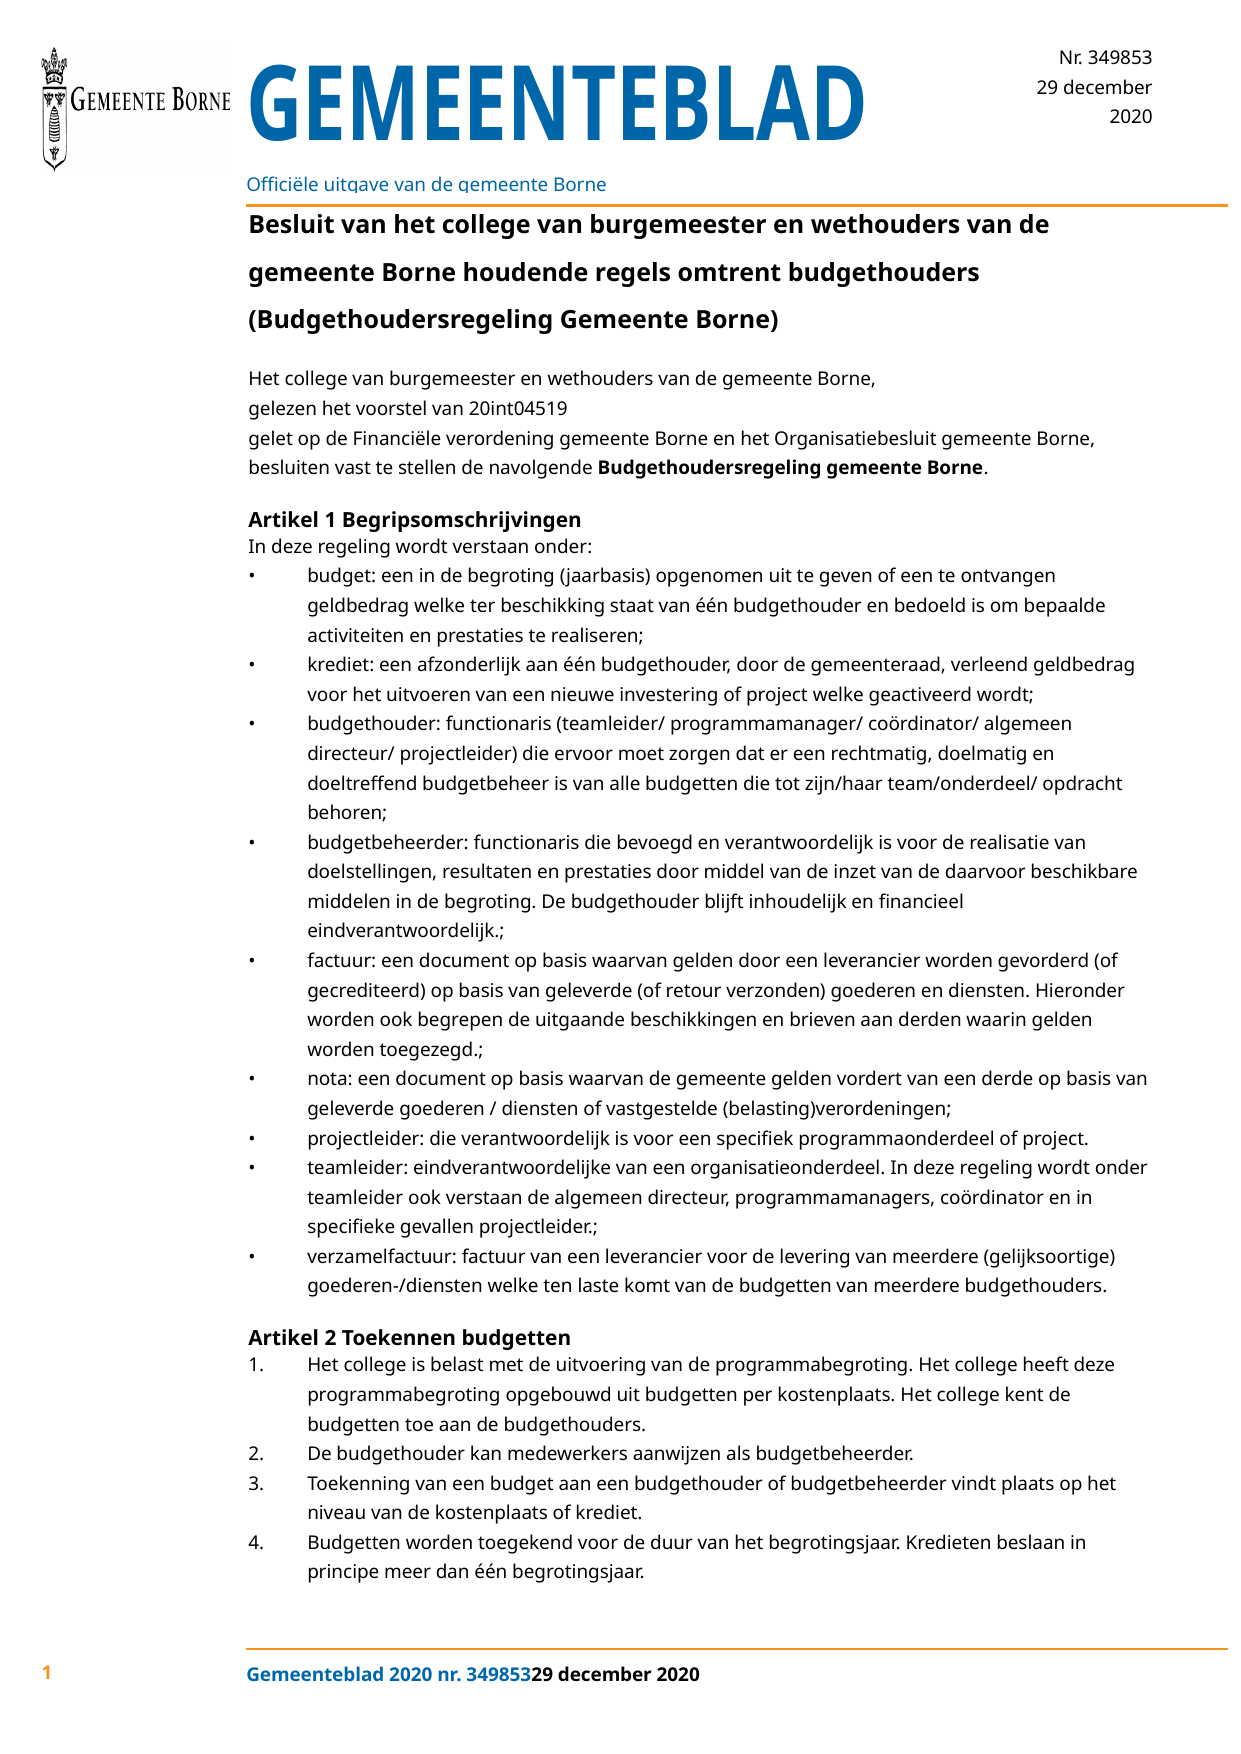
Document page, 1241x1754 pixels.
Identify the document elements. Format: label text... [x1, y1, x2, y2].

list Toekenning van een budget aan een budgethouder of budgetbeheerder vindt plaats op het niveau van de kostenplaats of krediet. [248, 1470, 1152, 1525]
picture [41, 47, 231, 172]
list nota: een document op basis waarvan de gemeente gelden vordert van een derde op basis van geleverde goederen / diensten of vastgestelde (belasting)verordeningen; [248, 1066, 1152, 1121]
text Besluit van het college van burgemeester en wethouders van de gemeente Borne houdende regels omtrent budgethouders (Budgethoudersregeling Gemeente Borne) [248, 207, 1152, 336]
list factuur: een document op basis waarvan gelden door een leverancier worden gevorderd (of gecrediteerd) op basis van geleverde (of retour verzonden) goederen en diensten. Hieronder worden ook begrepen de uitgaande beschikkingen en brieven aan derden waarin gelden worden toegezegd.; [248, 947, 1152, 1062]
text Artikel 1 Begripsomschrijvingen [248, 505, 1152, 533]
list projectleider: die verantwoordelijk is voor een specifiek programmaonderdeel of project. [248, 1125, 1152, 1151]
list budgethouder: functionaris (teamleider/ programmamanager/ coördinator/ algemeen directeur/ projectleider) die ervoor moet zorgen dat er een rechtmatig, doelmatig en doeltreffend budgetbeheer is van alle budgetten die tot zijn/haar team/onderdeel/ opdracht behoren; [248, 711, 1152, 825]
list budget: een in de begroting (jaarbasis) opgenomen uit te geven of een te ontvangen geldbedrag welke ter beschikking staat van één budgethouder en bedoeld is om bepaalde activiteiten en prestaties te realiseren; [248, 563, 1152, 648]
text Artikel 2 Toekennen budgetten [248, 1323, 1152, 1352]
list krediet: een afzonderlijk aan één budgethouder, door de gemeenteraad, verleend geldbedrag voor het uitvoeren van een nieuwe investering of project welke geactiveerd wordt; [248, 651, 1152, 707]
list Budgetten worden toegekend voor de duur van het begrotingsjaar. Kredieten beslaan in principe meer dan één begrotingsjaar. [248, 1529, 1152, 1584]
list Het college is belast met de uitvoering van de programmabegroting. Het college heeft deze programmabegroting opgebouwd uit budgetten per kostenplaats. Het college kent de budgetten toe aan de budgethouders. [248, 1352, 1152, 1436]
text besluiten vast te stellen de navolgende Budgethoudersregeling gemeente Borne. [248, 454, 1152, 480]
list budgetbeheerder: functionaris die bevoegd en verantwoordelijk is voor de realisatie van doelstellingen, resultaten en prestaties door middel van de inzet van de daarvoor beschikbare middelen in de begroting. De budgethouder blijft inhoudelijk en financieel eindverantwoordelijk.; [248, 829, 1152, 943]
list De budgethouder kan medewerkers aanwijzen als budgetbeheerder. [248, 1440, 1152, 1466]
text gelezen het voorstel van 20int04519 [248, 395, 1152, 421]
text gelet op de Financiële verordening gemeente Borne en het Organisatiebesluit gemeente Borne, [248, 425, 1152, 450]
text Het college van burgemeester en wethouders van de gemeente Borne, [248, 366, 1152, 391]
list teamleider: eindverantwoordelijke van een organisatieonderdeel. In deze regeling wordt onder teamleider ook verstaan de algemeen directeur, programmamanagers, coördinator en in specifieke gevallen projectleider.; [248, 1154, 1152, 1239]
text In deze regeling wordt verstaan onder: [248, 533, 1152, 559]
list verzamelfactuur: factuur van een leverancier voor de levering van meerdere (gelijksoortige) goederen-/diensten welke ten laste komt van de budgetten van meerdere budgethouders. [248, 1243, 1152, 1298]
